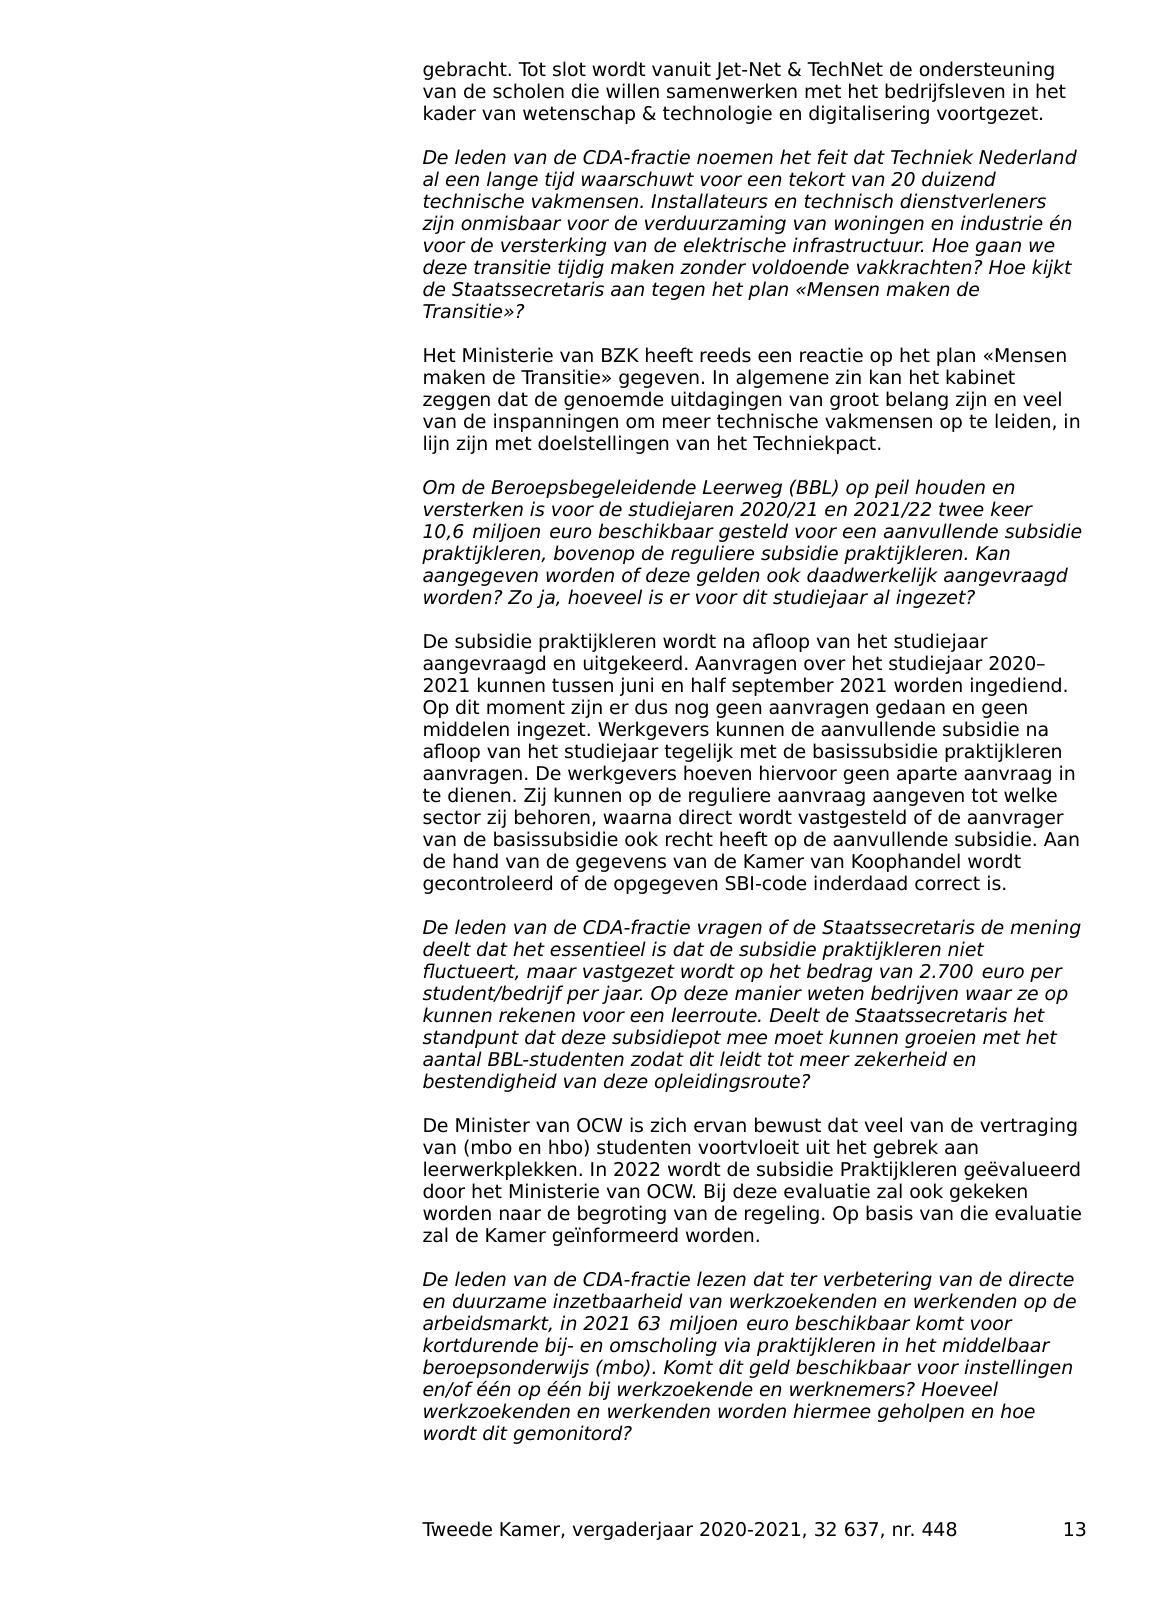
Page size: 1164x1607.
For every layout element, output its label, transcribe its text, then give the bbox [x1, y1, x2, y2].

text De leden van de CDA-fractie noemen het feit dat Techniek Nederland al een lange tijd waarschuwt voor een tekort van 20 duizend technische vakmensen. Installateurs en technisch dienstverleners zijn onmisbaar voor de verduurzaming van woningen en industrie én voor de versterking van de elektrische infrastructuur. Hoe gaan we deze transitie tijdig maken zonder voldoende vakkrachten? Hoe kijkt de Staatssecretaris aan tegen het plan «Mensen maken de Transitie»? [422, 147, 1087, 323]
text De Minister van OCW is zich ervan bewust dat veel van de vertraging van (mbo en hbo) studenten voortvloeit uit het gebrek aan leerwerkplekken. In 2022 wordt de subsidie Praktijkleren geëvalueerd door het Ministerie van OCW. Bij deze evaluatie zal ook gekeken worden naar de begroting van de regeling. Op basis van die evaluatie zal de Kamer geïnformeerd worden. [422, 1115, 1087, 1247]
text Het Ministerie van BZK heeft reeds een reactie op het plan «Mensen maken de Transitie» gegeven. In algemene zin kan het kabinet zeggen dat de genoemde uitdagingen van groot belang zijn en veel van de inspanningen om meer technische vakmensen op te leiden, in lijn zijn met doelstellingen van het Techniekpact. [422, 345, 1087, 455]
text De leden van de CDA-fractie lezen dat ter verbetering van de directe en duurzame inzetbaarheid van werkzoekenden en werkenden op de arbeidsmarkt, in 2021 63 miljoen euro beschikbaar komt voor kortdurende bij- en omscholing via praktijkleren in het middelbaar beroepsonderwijs (mbo). Komt dit geld beschikbaar voor instellingen en/of één op één bij werkzoekende en werknemers? Hoeveel werkzoekenden en werkenden worden hiermee geholpen en hoe wordt dit gemonitord? [422, 1269, 1087, 1445]
text Om de Beroepsbegeleidende Leerweg (BBL) op peil houden en versterken is voor de studiejaren 2020/21 en 2021/22 twee keer 10,6 miljoen euro beschikbaar gesteld voor een aanvullende subsidie praktijkleren, bovenop de reguliere subsidie praktijkleren. Kan aangegeven worden of deze gelden ook daadwerkelijk aangevraagd worden? Zo ja, hoeveel is er voor dit studiejaar al ingezet? [422, 477, 1087, 609]
text gebracht. Tot slot wordt vanuit Jet-Net & TechNet de ondersteuning van de scholen die willen samenwerken met het bedrijfsleven in het kader van wetenschap & technologie en digitalisering voortgezet. [422, 59, 1087, 125]
text De subsidie praktijkleren wordt na afloop van het studiejaar aangevraagd en uitgekeerd. Aanvragen over het studiejaar 2020–2021 kunnen tussen juni en half september 2021 worden ingediend. Op dit moment zijn er dus nog geen aanvragen gedaan en geen middelen ingezet. Werkgevers kunnen de aanvullende subsidie na afloop van het studiejaar tegelijk met de basissubsidie praktijkleren aanvragen. De werkgevers hoeven hiervoor geen aparte aanvraag in te dienen. Zij kunnen op de reguliere aanvraag aangeven tot welke sector zij behoren, waarna direct wordt vastgesteld of de aanvrager van de basissubsidie ook recht heeft op de aanvullende subsidie. Aan de hand van de gegevens van de Kamer van Koophandel wordt gecontroleerd of de opgegeven SBI-code inderdaad correct is. [422, 631, 1087, 895]
text De leden van de CDA-fractie vragen of de Staatssecretaris de mening deelt dat het essentieel is dat de subsidie praktijkleren niet fluctueert, maar vastgezet wordt op het bedrag van 2.700 euro per student/bedrijf per jaar. Op deze manier weten bedrijven waar ze op kunnen rekenen voor een leerroute. Deelt de Staatssecretaris het standpunt dat deze subsidiepot mee moet kunnen groeien met het aantal BBL-studenten zodat dit leidt tot meer zekerheid en bestendigheid van deze opleidingsroute? [422, 917, 1087, 1093]
